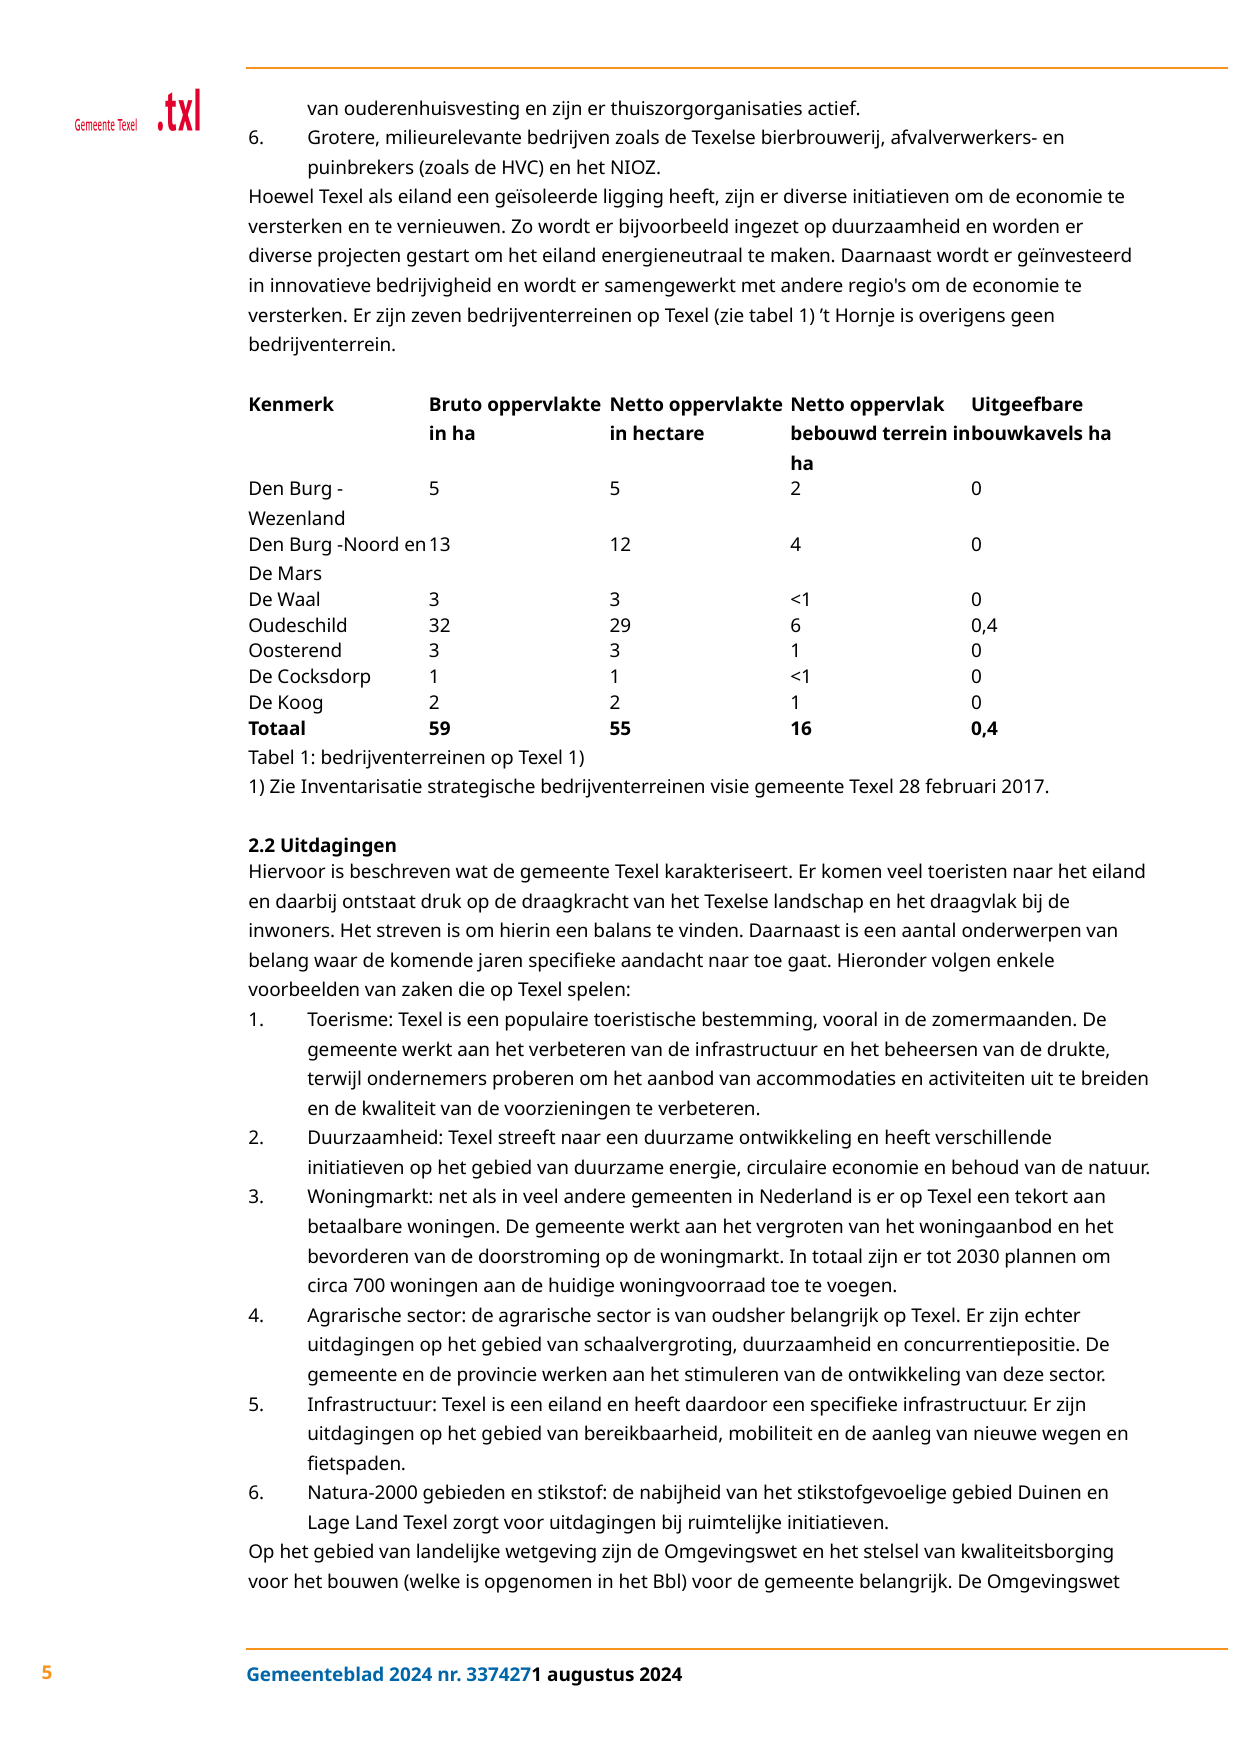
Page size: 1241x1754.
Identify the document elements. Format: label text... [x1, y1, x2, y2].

table_cell 6 [790, 612, 971, 638]
table_cell 0 [971, 476, 1152, 531]
table_cell 2 [429, 689, 609, 715]
text Hoewel Texel als eiland een geïsoleerde ligging heeft, zijn er diverse initiatieven om de economie te versterken en te vernieuwen. Zo wordt er bijvoorbeeld ingezet op duurzaamheid en worden er diverse projecten gestart om het eiland energieneutraal te maken. Daarnaast wordt er geïnvesteerd in innovatieve bedrijvigheid en wordt er samengewerkt met andere regio's om de economie te versterken. Er zijn zeven bedrijventerreinen op Texel (zie tabel 1) ’t Hornje is overigens geen bedrijventerrein. [248, 183, 1152, 357]
table_cell 3 [609, 638, 790, 663]
table_cell 13 [429, 531, 609, 586]
table_cell 5 [429, 476, 609, 531]
table_cell 5 [609, 476, 790, 531]
table_cell 12 [609, 531, 790, 586]
table_cell 3 [429, 638, 609, 663]
text Hiervoor is beschreven wat de gemeente Texel karakteriseert. Er komen veel toeristen naar het eiland en daarbij ontstaat druk op de draagkracht van het Texelse landschap en het draagvlak bij de inwoners. Het streven is om hierin een balans te vinden. Daarnaast is een aantal onderwerpen van belang waar de komende jaren specifieke aandacht naar toe gaat. Hieronder volgen enkele voorbeelden van zaken die op Texel spelen: [248, 858, 1152, 1002]
table_cell 0 [971, 638, 1152, 663]
list Grotere, milieurelevante bedrijven zoals de Texelse bierbrouwerij, afvalverwerkers- en puinbrekers (zoals de HVC) en het NIOZ. [248, 124, 1152, 180]
table_cell 0 [971, 586, 1152, 612]
table_cell Den Burg -Wezenland [248, 476, 429, 531]
list Agrarische sector: de agrarische sector is van oudsher belangrijk op Texel. Er zijn echter uitdagingen op het gebied van schaalvergroting, duurzaamheid en concurrentiepositie. De gemeente en de provincie werken aan het stimuleren van de ontwikkeling van deze sector. [248, 1302, 1152, 1387]
table_header Netto oppervlakte in hectare [609, 391, 790, 476]
list Infrastructuur: Texel is een eiland en heeft daardoor een specifieke infrastructuur. Er zijn uitdagingen op het gebied van bereikbaarheid, mobiliteit en de aanleg van nieuwe wegen en fietspaden. [248, 1391, 1152, 1476]
table_cell 1 [790, 638, 971, 663]
list van ouderenhuisvesting en zijn er thuiszorgorganisaties actief. [248, 95, 1152, 121]
table_header Kenmerk [248, 391, 429, 476]
table_cell <1 [790, 664, 971, 689]
table_cell 0 [971, 664, 1152, 689]
table_cell 0,4 [971, 715, 1152, 741]
table_cell 1 [609, 664, 790, 689]
text Op het gebied van landelijke wetgeving zijn de Omgevingswet en het stelsel van kwaliteitsborging voor het bouwen (welke is opgenomen in het Bbl) voor de gemeente belangrijk. De Omgevingswet [248, 1539, 1152, 1594]
table_header Netto oppervlak bebouwd terrein in ha [790, 391, 971, 476]
table_cell De Koog [248, 689, 429, 715]
table_cell 3 [429, 586, 609, 612]
table_cell 0,4 [971, 612, 1152, 638]
list Toerisme: Texel is een populaire toeristische bestemming, vooral in de zomermaanden. De gemeente werkt aan het verbeteren van de infrastructuur en het beheersen van de drukte, terwijl ondernemers proberen om het aanbod van accommodaties en activiteiten uit te breiden en de kwaliteit van de voorzieningen te verbeteren. [248, 1006, 1152, 1121]
table_header Bruto oppervlakte in ha [429, 391, 609, 476]
table_cell Oudeschild [248, 612, 429, 638]
table_cell 2 [609, 689, 790, 715]
table_cell Oosterend [248, 638, 429, 663]
list Duurzaamheid: Texel streeft naar een duurzame ontwikkeling en heeft verschillende initiatieven op het gebied van duurzame energie, circulaire economie en behoud van de natuur. [248, 1124, 1152, 1180]
table_cell Totaal [248, 715, 429, 741]
table_cell 59 [429, 715, 609, 741]
table_cell 3 [609, 586, 790, 612]
text Tabel 1: bedrijventerreinen op Texel 1) [248, 744, 1152, 769]
text 2.2 Uitdagingen [248, 833, 1152, 858]
table_cell 1 [429, 664, 609, 689]
table_header Uitgeefbare bouwkavels ha [971, 391, 1152, 476]
table_cell 4 [790, 531, 971, 586]
table_cell De Cocksdorp [248, 664, 429, 689]
picture [41, 47, 231, 172]
table_cell 2 [790, 476, 971, 531]
list Woningmarkt: net als in veel andere gemeenten in Nederland is er op Texel een tekort aan betaalbare woningen. De gemeente werkt aan het vergroten van het woningaanbod en het bevorderen van de doorstroming op de woningmarkt. In totaal zijn er tot 2030 plannen om circa 700 woningen aan de huidige woningvoorraad toe te voegen. [248, 1184, 1152, 1298]
table_cell 16 [790, 715, 971, 741]
list Natura-2000 gebieden en stikstof: de nabijheid van het stikstofgevoelige gebied Duinen en Lage Land Texel zorgt voor uitdagingen bij ruimtelijke initiatieven. [248, 1479, 1152, 1535]
table_cell 0 [971, 531, 1152, 586]
table_cell 55 [609, 715, 790, 741]
table_cell 1 [790, 689, 971, 715]
table_cell Den Burg -Noord en De Mars [248, 531, 429, 586]
table_cell 32 [429, 612, 609, 638]
table_cell De Waal [248, 586, 429, 612]
table_cell 0 [971, 689, 1152, 715]
text 1) Zie Inventarisatie strategische bedrijventerreinen visie gemeente Texel 28 februari 2017. [248, 773, 1152, 799]
table_cell <1 [790, 586, 971, 612]
table_cell 29 [609, 612, 790, 638]
